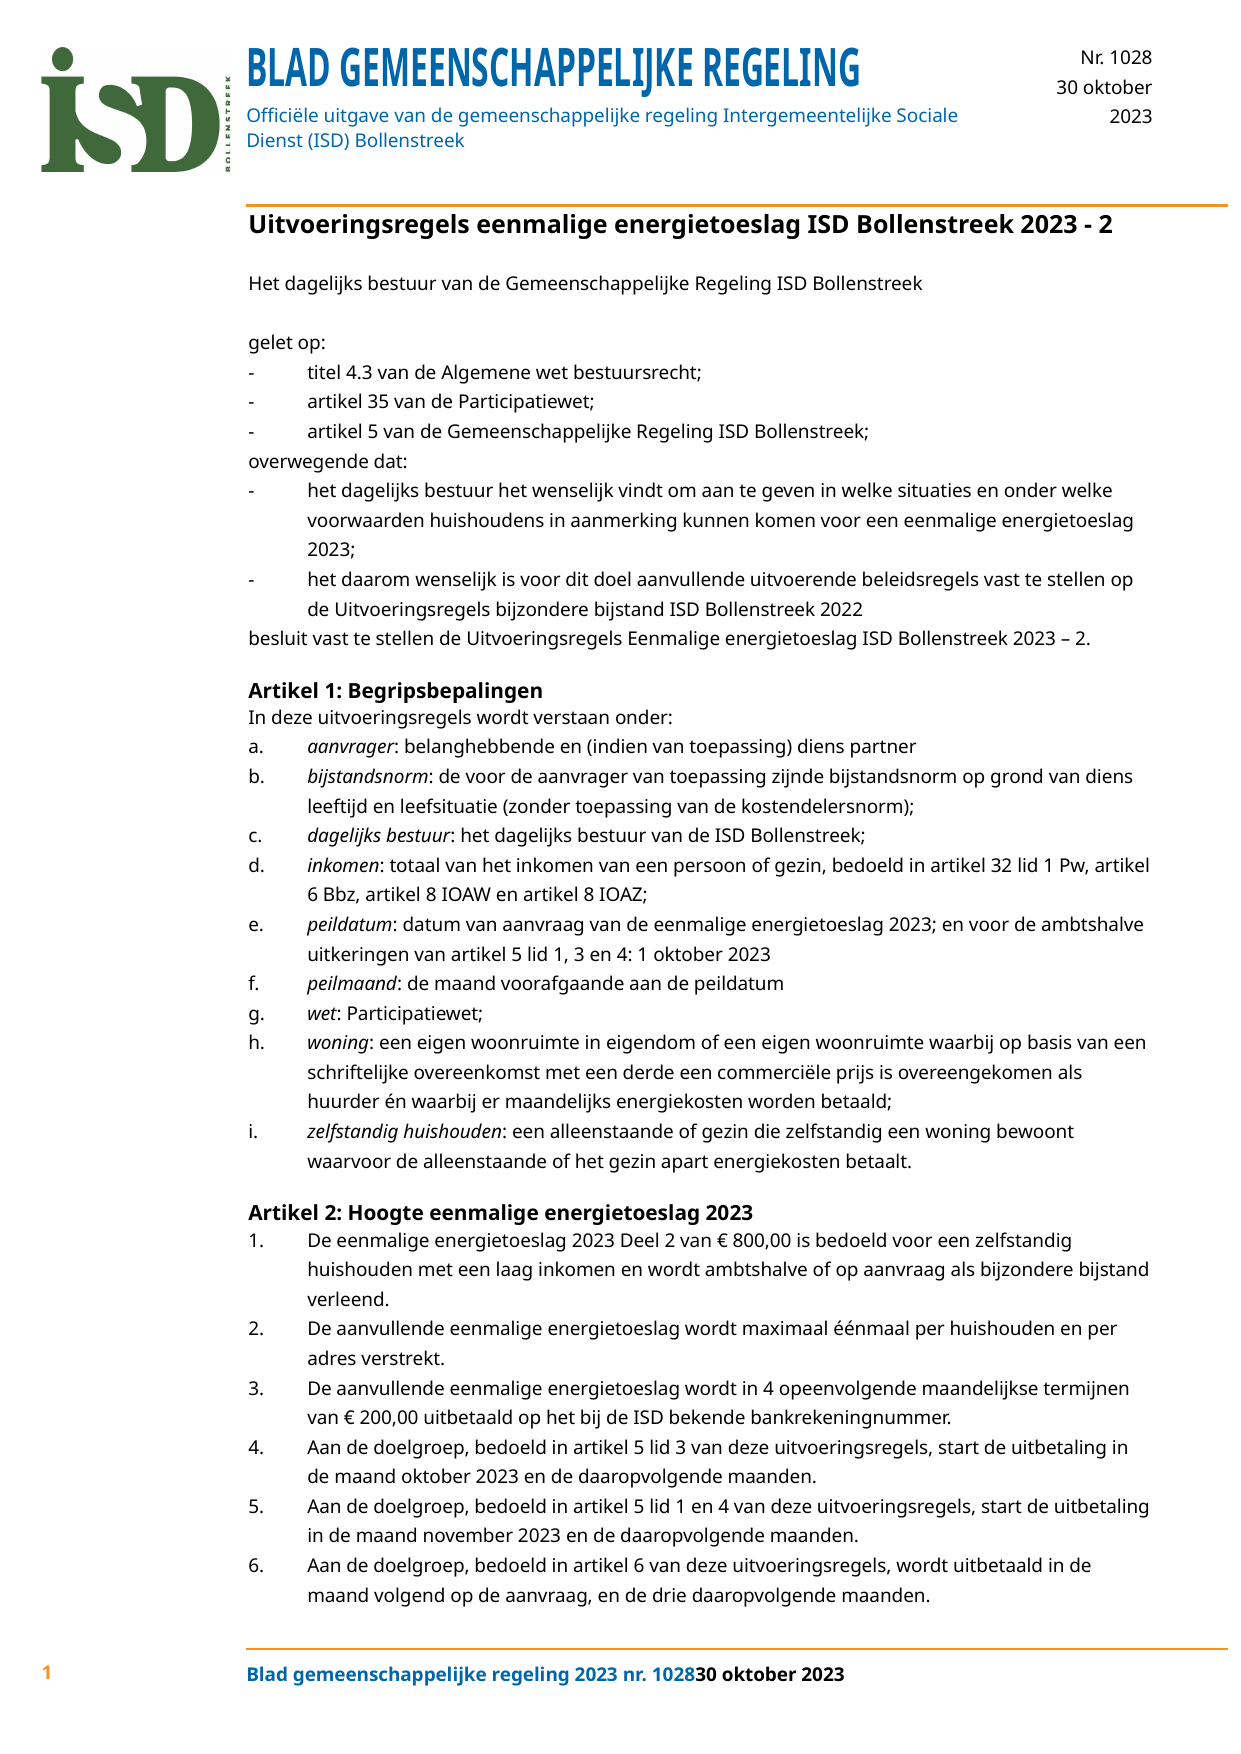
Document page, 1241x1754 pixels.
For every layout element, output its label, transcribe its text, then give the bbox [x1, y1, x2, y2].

list woning: een eigen woonruimte in eigendom of een eigen woonruimte waarbij op basis van een schriftelijke overeenkomst met een derde een commerciële prijs is overeengekomen als huurder én waarbij er maandelijks energiekosten worden betaald; [248, 1029, 1152, 1114]
text overwegende dat: [248, 448, 1152, 473]
list artikel 5 van de Gemeenschappelijke Regeling ISD Bollenstreek; [248, 418, 1152, 444]
picture [41, 47, 231, 172]
list De aanvullende eenmalige energietoeslag wordt maximaal éénmaal per huishouden en per adres verstrekt. [248, 1316, 1152, 1371]
list het dagelijks bestuur het wenselijk vindt om aan te geven in welke situaties en onder welke voorwaarden huishoudens in aanmerking kunnen komen voor een eenmalige energietoeslag 2023; [248, 477, 1152, 562]
text Uitvoeringsregels eenmalige energietoeslag ISD Bollenstreek 2023 - 2 [248, 207, 1152, 241]
list aanvrager: belanghebbende en (indien van toepassing) diens partner [248, 734, 1152, 759]
list titel 4.3 van de Algemene wet bestuursrecht; [248, 359, 1152, 385]
text In deze uitvoeringsregels wordt verstaan onder: [248, 704, 1152, 730]
text gelet op: [248, 329, 1152, 355]
text Artikel 1: Begripsbepalingen [248, 676, 1152, 704]
list Aan de doelgroep, bedoeld in artikel 5 lid 1 en 4 van deze uitvoeringsregels, start de uitbetaling in de maand november 2023 en de daaropvolgende maanden. [248, 1493, 1152, 1548]
text besluit vast te stellen de Uitvoeringsregels Eenmalige energietoeslag ISD Bollenstreek 2023 – 2. [248, 625, 1152, 651]
list peilmaand: de maand voorafgaande aan de peildatum [248, 970, 1152, 996]
list Aan de doelgroep, bedoeld in artikel 5 lid 3 van deze uitvoeringsregels, start de uitbetaling in de maand oktober 2023 en de daaropvolgende maanden. [248, 1434, 1152, 1489]
list peildatum: datum van aanvraag van de eenmalige energietoeslag 2023; en voor de ambtshalve uitkeringen van artikel 5 lid 1, 3 en 4: 1 oktober 2023 [248, 911, 1152, 967]
list het daarom wenselijk is voor dit doel aanvullende uitvoerende beleidsregels vast te stellen op de Uitvoeringsregels bijzondere bijstand ISD Bollenstreek 2022 [248, 566, 1152, 621]
list dagelijks bestuur: het dagelijks bestuur van de ISD Bollenstreek; [248, 822, 1152, 848]
list Aan de doelgroep, bedoeld in artikel 6 van deze uitvoeringsregels, wordt uitbetaald in de maand volgend op de aanvraag, en de drie daaropvolgende maanden. [248, 1552, 1152, 1607]
text Het dagelijks bestuur van de Gemeenschappelijke Regeling ISD Bollenstreek [248, 270, 1152, 296]
text Artikel 2: Hoogte eenmalige energietoeslag 2023 [248, 1198, 1152, 1227]
list wet: Participatiewet; [248, 1000, 1152, 1026]
list inkomen: totaal van het inkomen van een persoon of gezin, bedoeld in artikel 32 lid 1 Pw, artikel 6 Bbz, artikel 8 IOAW en artikel 8 IOAZ; [248, 852, 1152, 907]
list artikel 35 van de Participatiewet; [248, 389, 1152, 414]
list bijstandsnorm: de voor de aanvrager van toepassing zijnde bijstandsnorm op grond van diens leeftijd en leefsituatie (zonder toepassing van de kostendelersnorm); [248, 763, 1152, 819]
list De eenmalige energietoeslag 2023 Deel 2 van € 800,00 is bedoeld voor een zelfstandig huishouden met een laag inkomen en wordt ambtshalve of op aanvraag als bijzondere bijstand verleend. [248, 1227, 1152, 1312]
list zelfstandig huishouden: een alleenstaande of gezin die zelfstandig een woning bewoont waarvoor de alleenstaande of het gezin apart energiekosten betaalt. [248, 1118, 1152, 1174]
list De aanvullende eenmalige energietoeslag wordt in 4 opeenvolgende maandelijkse termijnen van € 200,00 uitbetaald op het bij de ISD bekende bankrekeningnummer. [248, 1375, 1152, 1430]
